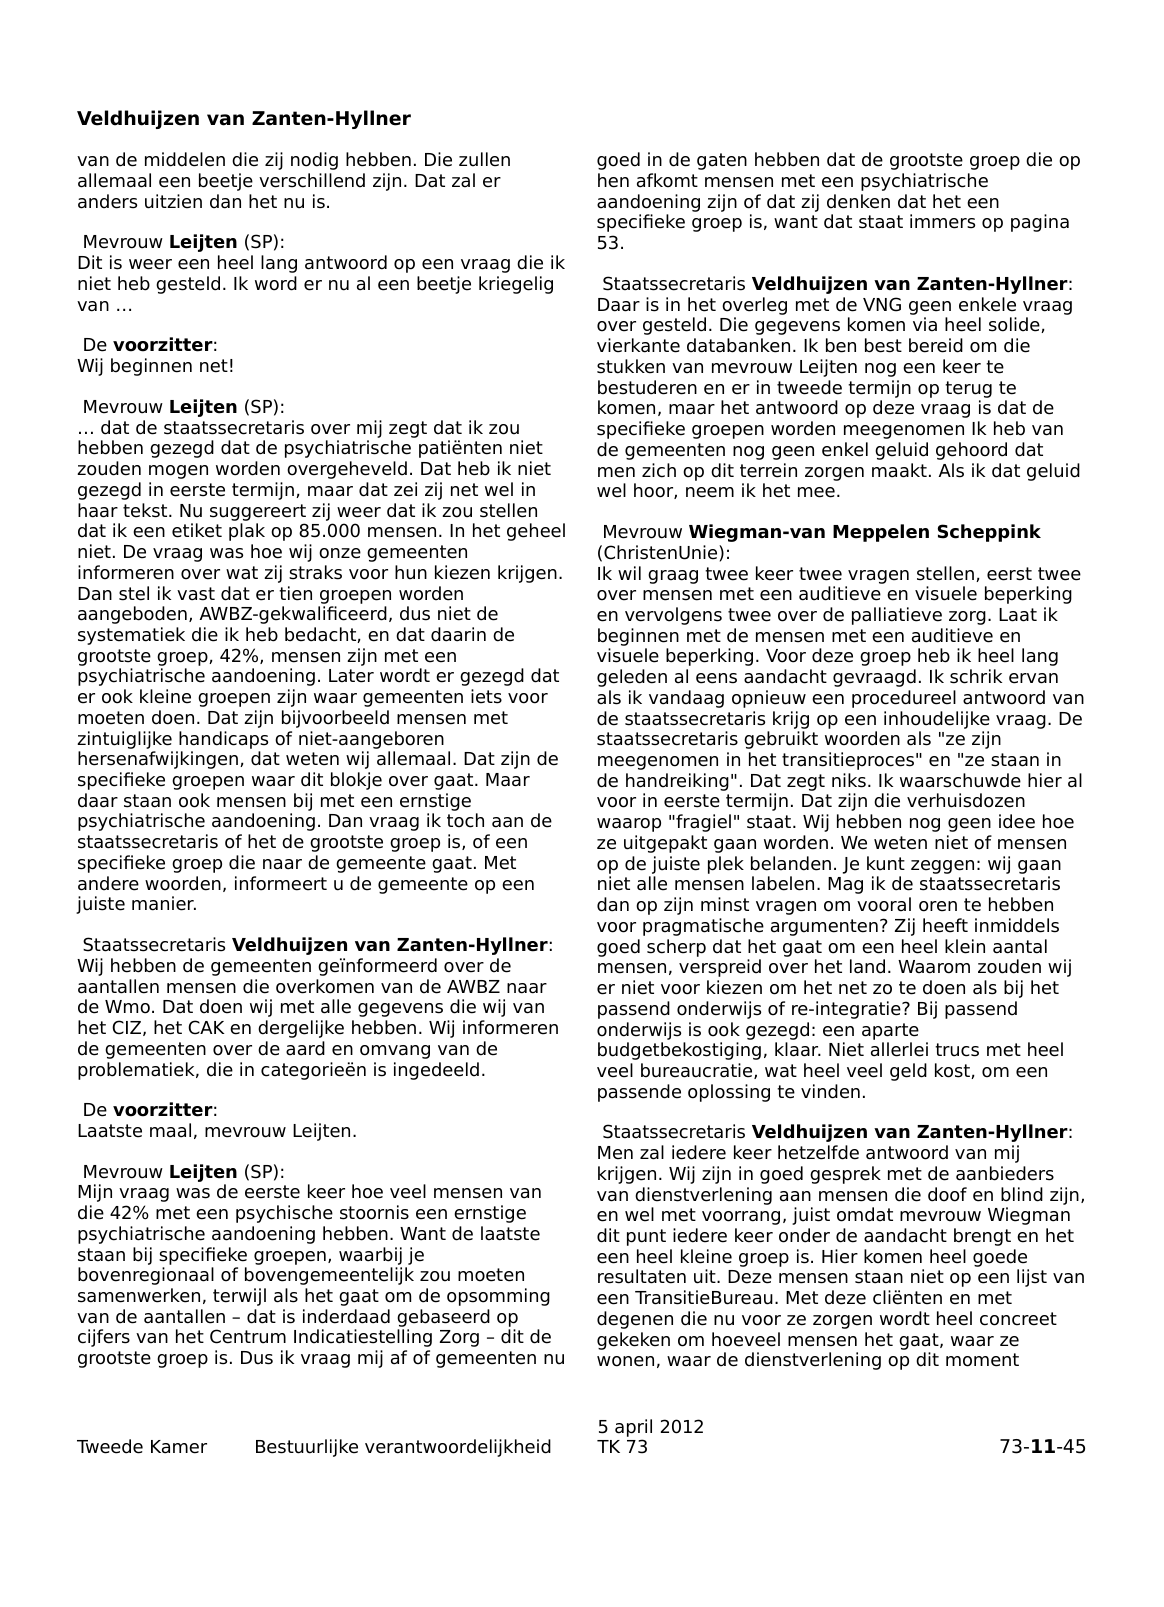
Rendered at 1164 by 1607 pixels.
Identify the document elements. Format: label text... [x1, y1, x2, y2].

text Daar is in het overleg met de VNG geen enkele vraag over gesteld. Die gegevens komen via heel solide, vierkante databanken. Ik ben best bereid om die stukken van mevrouw Leijten nog een keer te bestuderen en er in tweede termijn op terug te komen, maar het antwoord op deze vraag is dat de specifieke groepen worden meegenomen Ik heb van de gemeenten nog geen enkel geluid gehoord dat men zich op dit terrein zorgen maakt. Als ik dat geluid wel hoor, neem ik het mee. [596, 294, 1087, 502]
text Mevrouw Leijten (SP): [77, 397, 567, 417]
text Mijn vraag was de eerste keer hoe veel mensen van die 42% met een psychische stoornis een ernstige psychiatrische aandoening hebben. Want de laatste staan bij specifieke groepen, waarbij je bovenregionaal of bovengemeentelijk zou moeten samenwerken, terwijl als het gaat om de opsomming van de aantallen – dat is inderdaad gebaseerd op cijfers van het Centrum Indicatiestelling Zorg – dit de grootste groep is. Dus ik vraag mij af of gemeenten nu [77, 1182, 567, 1369]
text Mevrouw Wiegman-van Meppelen Scheppink (ChristenUnie): [596, 522, 1087, 563]
text … dat de staatssecretaris over mij zegt dat ik zou hebben gezegd dat de psychiatrische patiënten niet zouden mogen worden overgeheveld. Dat heb ik niet gezegd in eerste termijn, maar dat zei zij net wel in haar tekst. Nu suggereert zij weer dat ik zou stellen dat ik een etiket plak op 85.000 mensen. In het geheel niet. De vraag was hoe wij onze gemeenten informeren over wat zij straks voor hun kiezen krijgen. Dan stel ik vast dat er tien groepen worden aangeboden, AWBZ-gekwalificeerd, dus niet de systematiek die ik heb bedacht, en dat daarin de grootste groep, 42%, mensen zijn met een psychiatrische aandoening. Later wordt er gezegd dat er ook kleine groepen zijn waar gemeenten iets voor moeten doen. Dat zijn bijvoorbeeld mensen met zintuiglijke handicaps of niet-aangeboren hersenafwijkingen, dat weten wij allemaal. Dat zijn de specifieke groepen waar dit blokje over gaat. Maar daar staan ook mensen bij met een ernstige psychiatrische aandoening. Dan vraag ik toch aan de staatssecretaris of het de grootste groep is, of een specifieke groep die naar de gemeente gaat. Met andere woorden, informeert u de gemeente op een juiste manier. [77, 417, 567, 915]
text Wij hebben de gemeenten geïnformeerd over de aantallen mensen die overkomen van de AWBZ naar de Wmo. Dat doen wij met alle gegevens die wij van het CIZ, het CAK en dergelijke hebben. Wij informeren de gemeenten over de aard en omvang van de problematiek, die in categorieën is ingedeeld. [77, 956, 567, 1080]
text Staatssecretaris Veldhuijzen van Zanten-Hyllner: [596, 274, 1087, 294]
text Staatssecretaris Veldhuijzen van Zanten-Hyllner: [596, 1122, 1087, 1143]
text Laatste maal, mevrouw Leijten. [77, 1121, 567, 1142]
text De voorzitter: [77, 1100, 567, 1121]
text Ik wil graag twee keer twee vragen stellen, eerst twee over mensen met een auditieve en visuele beperking en vervolgens twee over de palliatieve zorg. Laat ik beginnen met de mensen met een auditieve en visuele beperking. Voor deze groep heb ik heel lang geleden al eens aandacht gevraagd. Ik schrik ervan als ik vandaag opnieuw een procedureel antwoord van de staatssecretaris krijg op een inhoudelijke vraag. De staatssecretaris gebruikt woorden als "ze zijn meegenomen in het transitieproces" en "ze staan in de handreiking". Dat zegt niks. Ik waarschuwde hier al voor in eerste termijn. Dat zijn die verhuisdozen waarop "fragiel" staat. Wij hebben nog geen idee hoe ze uitgepakt gaan worden. We weten niet of mensen op de juiste plek belanden. Je kunt zeggen: wij gaan niet alle mensen labelen. Mag ik de staatssecretaris dan op zijn minst vragen om vooral oren te hebben voor pragmatische argumenten? Zij heeft inmiddels goed scherp dat het gaat om een heel klein aantal mensen, verspreid over het land. Waarom zouden wij er niet voor kiezen om het net zo te doen als bij het passend onderwijs of re-integratie? Bij passend onderwijs is ook gezegd: een aparte budgetbekostiging, klaar. Niet allerlei trucs met heel veel bureaucratie, wat heel veel geld kost, om een passende oplossing te vinden. [596, 563, 1087, 1102]
text Wij beginnen net! [77, 356, 567, 377]
text De voorzitter: [77, 335, 567, 356]
text Men zal iedere keer hetzelfde antwoord van mij krijgen. Wij zijn in goed gesprek met de aanbieders van dienstverlening aan mensen die doof en blind zijn, en wel met voorrang, juist omdat mevrouw Wiegman dit punt iedere keer onder de aandacht brengt en het een heel kleine groep is. Hier komen heel goede resultaten uit. Deze mensen staan niet op een lijst van een TransitieBureau. Met deze cliënten en met degenen die nu voor ze zorgen wordt heel concreet gekeken om hoeveel mensen het gaat, waar ze wonen, waar de dienstverlening op dit moment [596, 1143, 1087, 1371]
text van de middelen die zij nodig hebben. Die zullen allemaal een beetje verschillend zijn. Dat zal er anders uitzien dan het nu is. [77, 150, 567, 212]
text Dit is weer een heel lang antwoord op een vraag die ik niet heb gesteld. Ik word er nu al een beetje kriegelig van … [77, 253, 567, 315]
text goed in de gaten hebben dat de grootste groep die op hen afkomt mensen met een psychiatrische aandoening zijn of dat zij denken dat het een specifieke groep is, want dat staat immers op pagina 53. [596, 150, 1087, 254]
text Mevrouw Leijten (SP): [77, 1162, 567, 1182]
text Mevrouw Leijten (SP): [77, 232, 567, 253]
text Staatssecretaris Veldhuijzen van Zanten-Hyllner: [77, 935, 567, 956]
